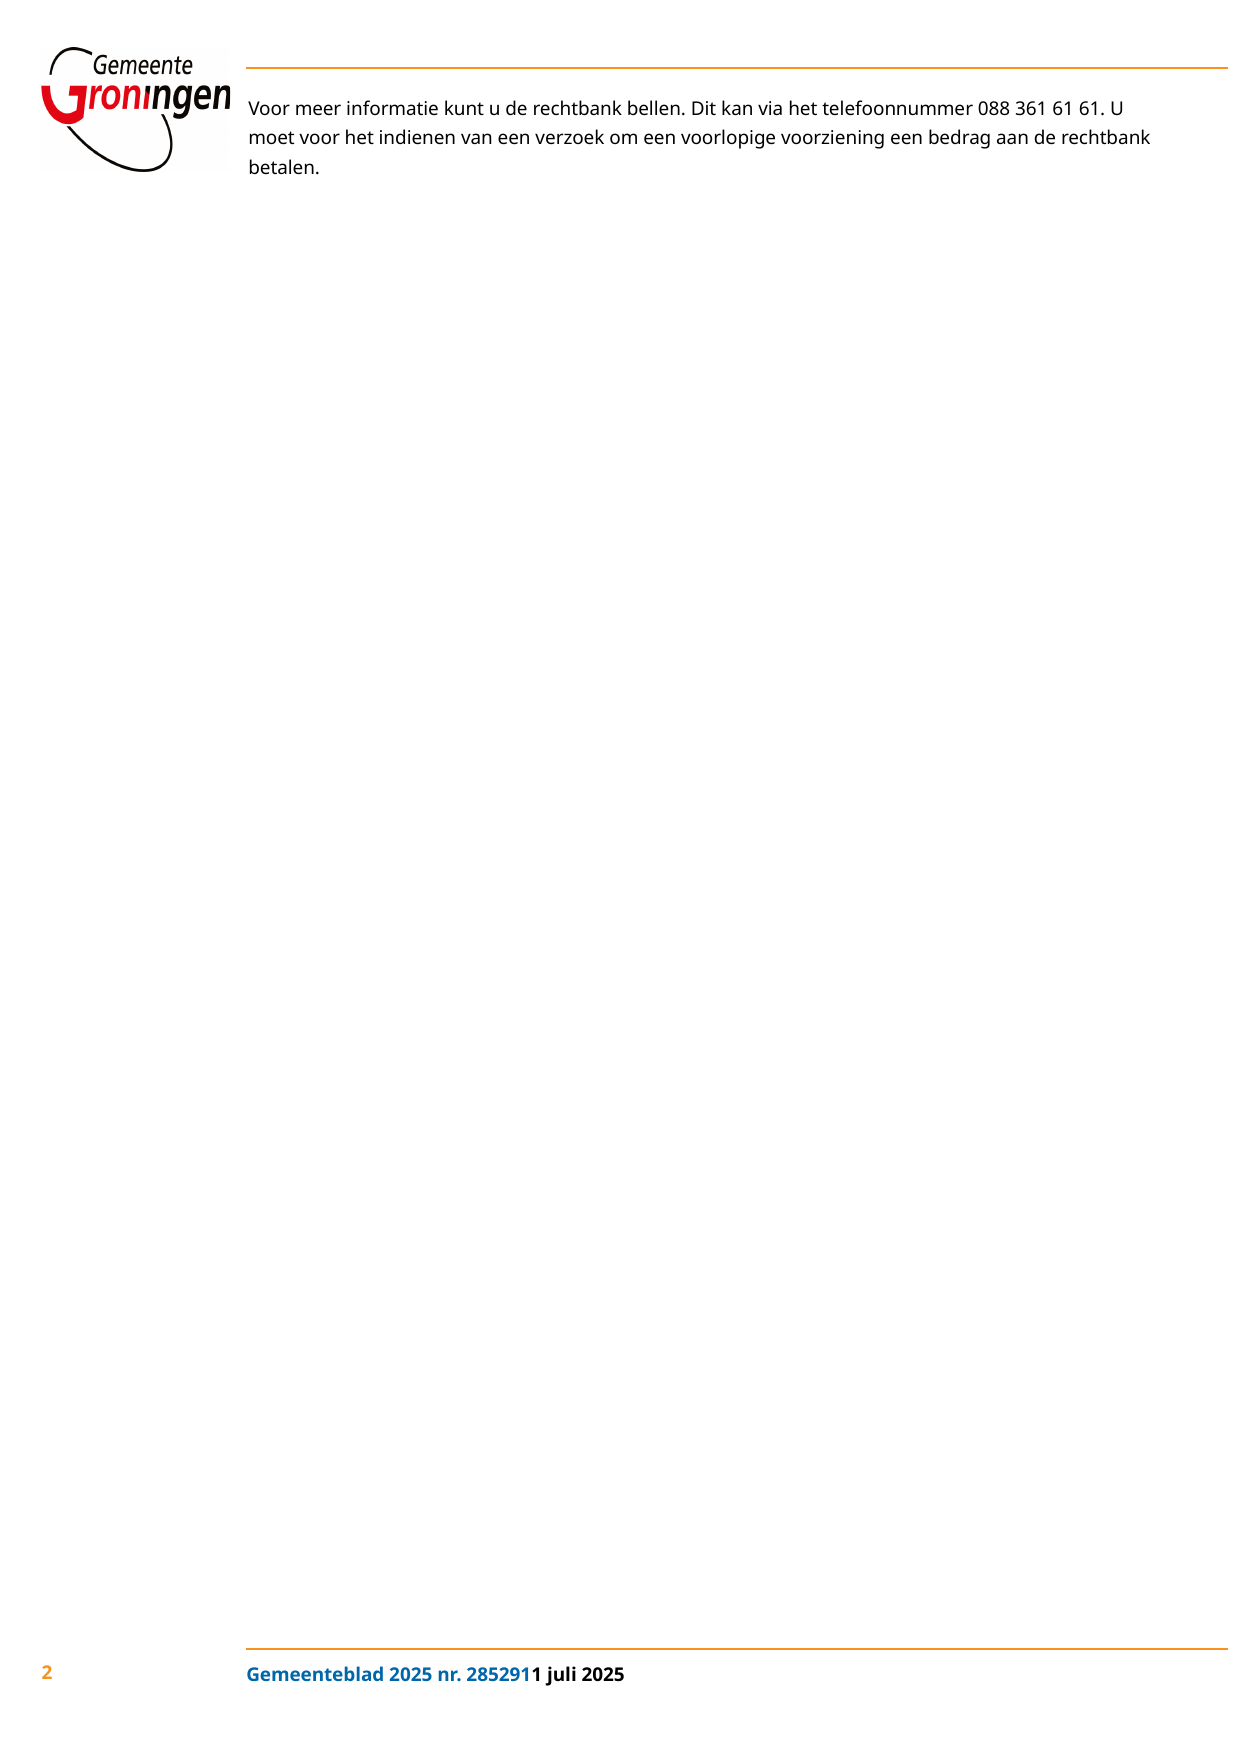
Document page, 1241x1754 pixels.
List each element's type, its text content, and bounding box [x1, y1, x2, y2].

text Voor meer informatie kunt u de rechtbank bellen. Dit kan via het telefoonnummer 088 361 61 61. U moet voor het indienen van een verzoek om een voorlopige voorziening een bedrag aan de rechtbank betalen. [248, 95, 1152, 180]
picture [41, 47, 231, 172]
